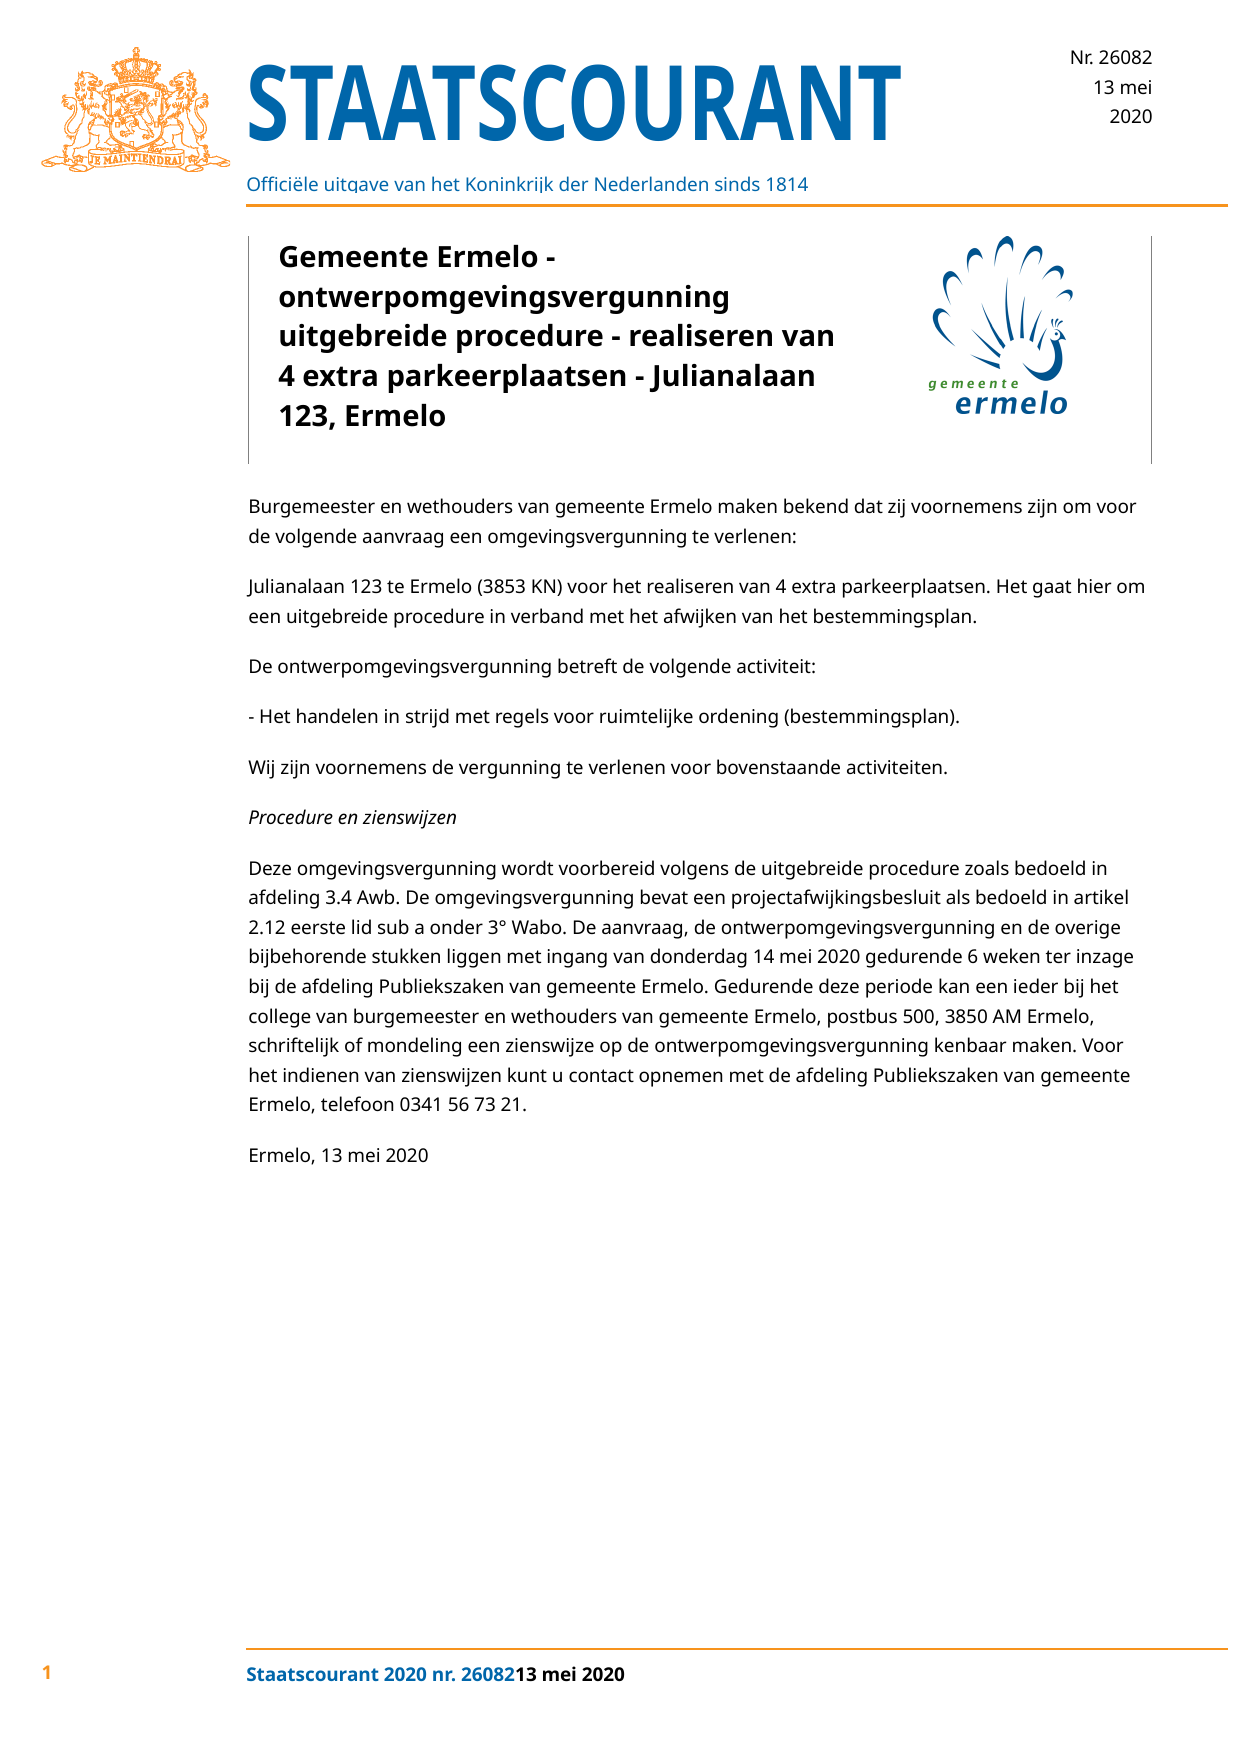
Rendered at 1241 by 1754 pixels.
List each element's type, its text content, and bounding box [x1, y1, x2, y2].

text Ermelo, 13 mei 2020 [248, 1142, 1152, 1168]
table_header [850, 236, 928, 413]
picture [928, 236, 1073, 414]
picture [41, 47, 231, 172]
table_header [1073, 236, 1151, 413]
text Burgemeester en wethouders van gemeente Ermelo maken bekend dat zij voornemens zijn om voor de volgende aanvraag een omgevingsvergunning te verlenen: [248, 493, 1152, 549]
text Procedure en zienswijzen [248, 804, 1152, 830]
text Julianalaan 123 te Ermelo (3853 KN) voor het realiseren van 4 extra parkeerplaatsen. Het gaat hier om een uitgebreide procedure in verband met het afwijken van het bestemmingsplan. [248, 573, 1152, 629]
text De ontwerpomgevingsvergunning betreft de volgende activiteit: [248, 653, 1152, 679]
text - Het handelen in strijd met regels voor ruimtelijke ordening (bestemmingsplan). [248, 704, 1152, 729]
table_header Gemeente Ermelo - ontwerpomgevingsvergunning uitgebreide procedure - realiseren van 4 extra parkeerplaatsen - Julianalaan 123, Ermelo [249, 236, 850, 464]
table_header [850, 414, 1151, 464]
text Wij zijn voornemens de vergunning te verlenen voor bovenstaande activiteiten. [248, 754, 1152, 780]
text Deze omgevingsvergunning wordt voorbereid volgens de uitgebreide procedure zoals bedoeld in afdeling 3.4 Awb. De omgevingsvergunning bevat een projectafwijkingsbesluit als bedoeld in artikel 2.12 eerste lid sub a onder 3° Wabo. De aanvraag, de ontwerpomgevingsvergunning en de overige bijbehorende stukken liggen met ingang van donderdag 14 mei 2020 gedurende 6 weken ter inzage bij de afdeling Publiekszaken van gemeente Ermelo. Gedurende deze periode kan een ieder bij het college van burgemeester en wethouders van gemeente Ermelo, postbus 500, 3850 AM Ermelo, schriftelijk of mondeling een zienswijze op de ontwerpomgevingsvergunning kenbaar maken. Voor het indienen van zienswijzen kunt u contact opnemen met de afdeling Publiekszaken van gemeente Ermelo, telefoon 0341 56 73 21. [248, 855, 1152, 1117]
